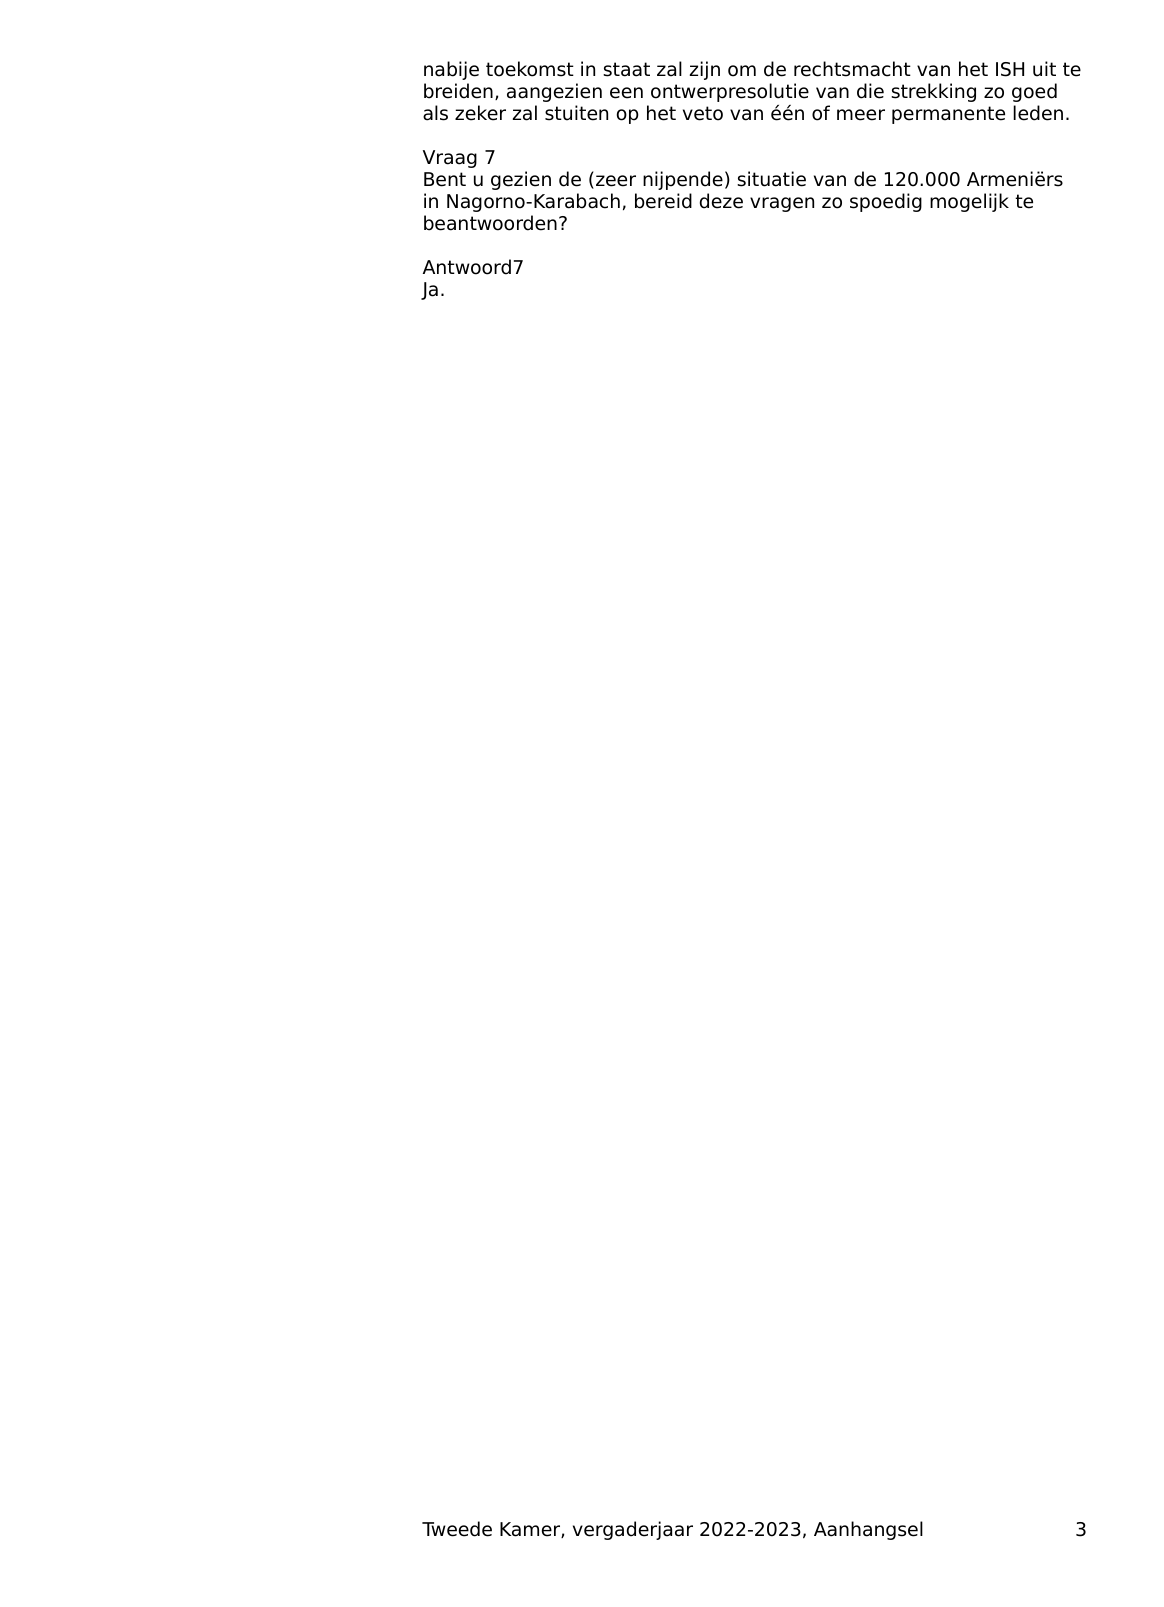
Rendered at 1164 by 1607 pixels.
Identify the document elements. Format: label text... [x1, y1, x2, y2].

text nabije toekomst in staat zal zijn om de rechtsmacht van het ISH uit te breiden, aangezien een ontwerpresolutie van die strekking zo goed als zeker zal stuiten op het veto van één of meer permanente leden. [422, 59, 1087, 125]
text Antwoord7 [422, 257, 1087, 279]
text Ja. [422, 279, 1087, 301]
text Vraag 7 [422, 147, 1087, 169]
text Bent u gezien de (zeer nijpende) situatie van de 120.000 Armeniërs in Nagorno-Karabach, bereid deze vragen zo spoedig mogelijk te beantwoorden? [422, 169, 1087, 235]
